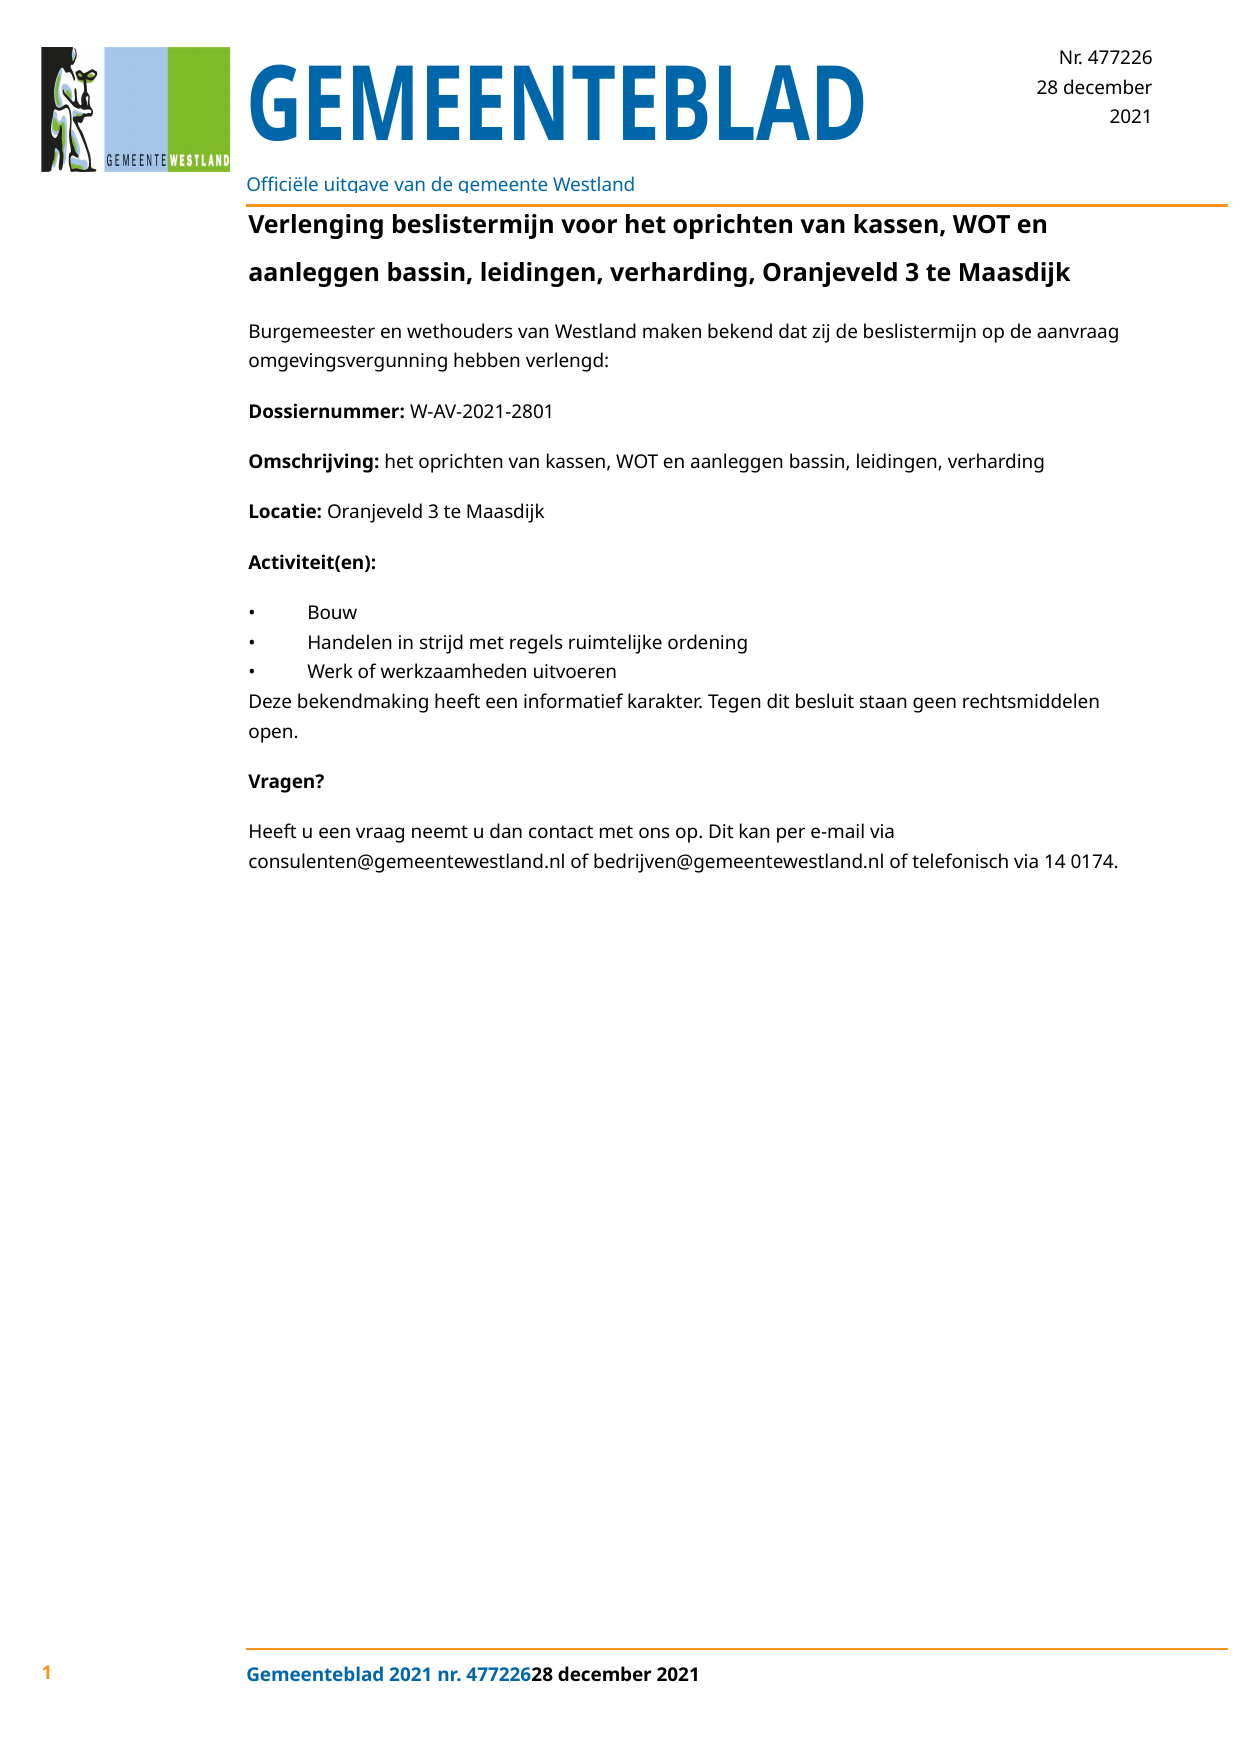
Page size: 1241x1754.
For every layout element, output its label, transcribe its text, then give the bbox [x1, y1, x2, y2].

text Deze bekendmaking heeft een informatief karakter. Tegen dit besluit staan geen rechtsmiddelen open. [248, 688, 1152, 744]
text Vragen? [248, 768, 1152, 794]
text Verlenging beslistermijn voor het oprichten van kassen, WOT en aanleggen bassin, leidingen, verharding, Oranjeveld 3 te Maasdijk [248, 207, 1152, 288]
text Activiteit(en): [248, 549, 1152, 575]
list Handelen in strijd met regels ruimtelijke ordening [248, 629, 1152, 655]
text Heeft u een vraag neemt u dan contact met ons op. Dit kan per e-mail via consulenten@gemeentewestland.nl of bedrijven@gemeentewestland.nl of telefonisch via 14 0174. [248, 819, 1152, 874]
text Locatie: Oranjeveld 3 te Maasdijk [248, 499, 1152, 524]
list Werk of werkzaamheden uitvoeren [248, 659, 1152, 684]
picture [41, 47, 231, 172]
list Bouw [248, 599, 1152, 625]
text Dossiernummer: W-AV-2021-2801 [248, 398, 1152, 424]
text Omschrijving: het oprichten van kassen, WOT en aanleggen bassin, leidingen, verharding [248, 448, 1152, 474]
text Burgemeester en wethouders van Westland maken bekend dat zij de beslistermijn op de aanvraag omgevingsvergunning hebben verlengd: [248, 318, 1152, 373]
